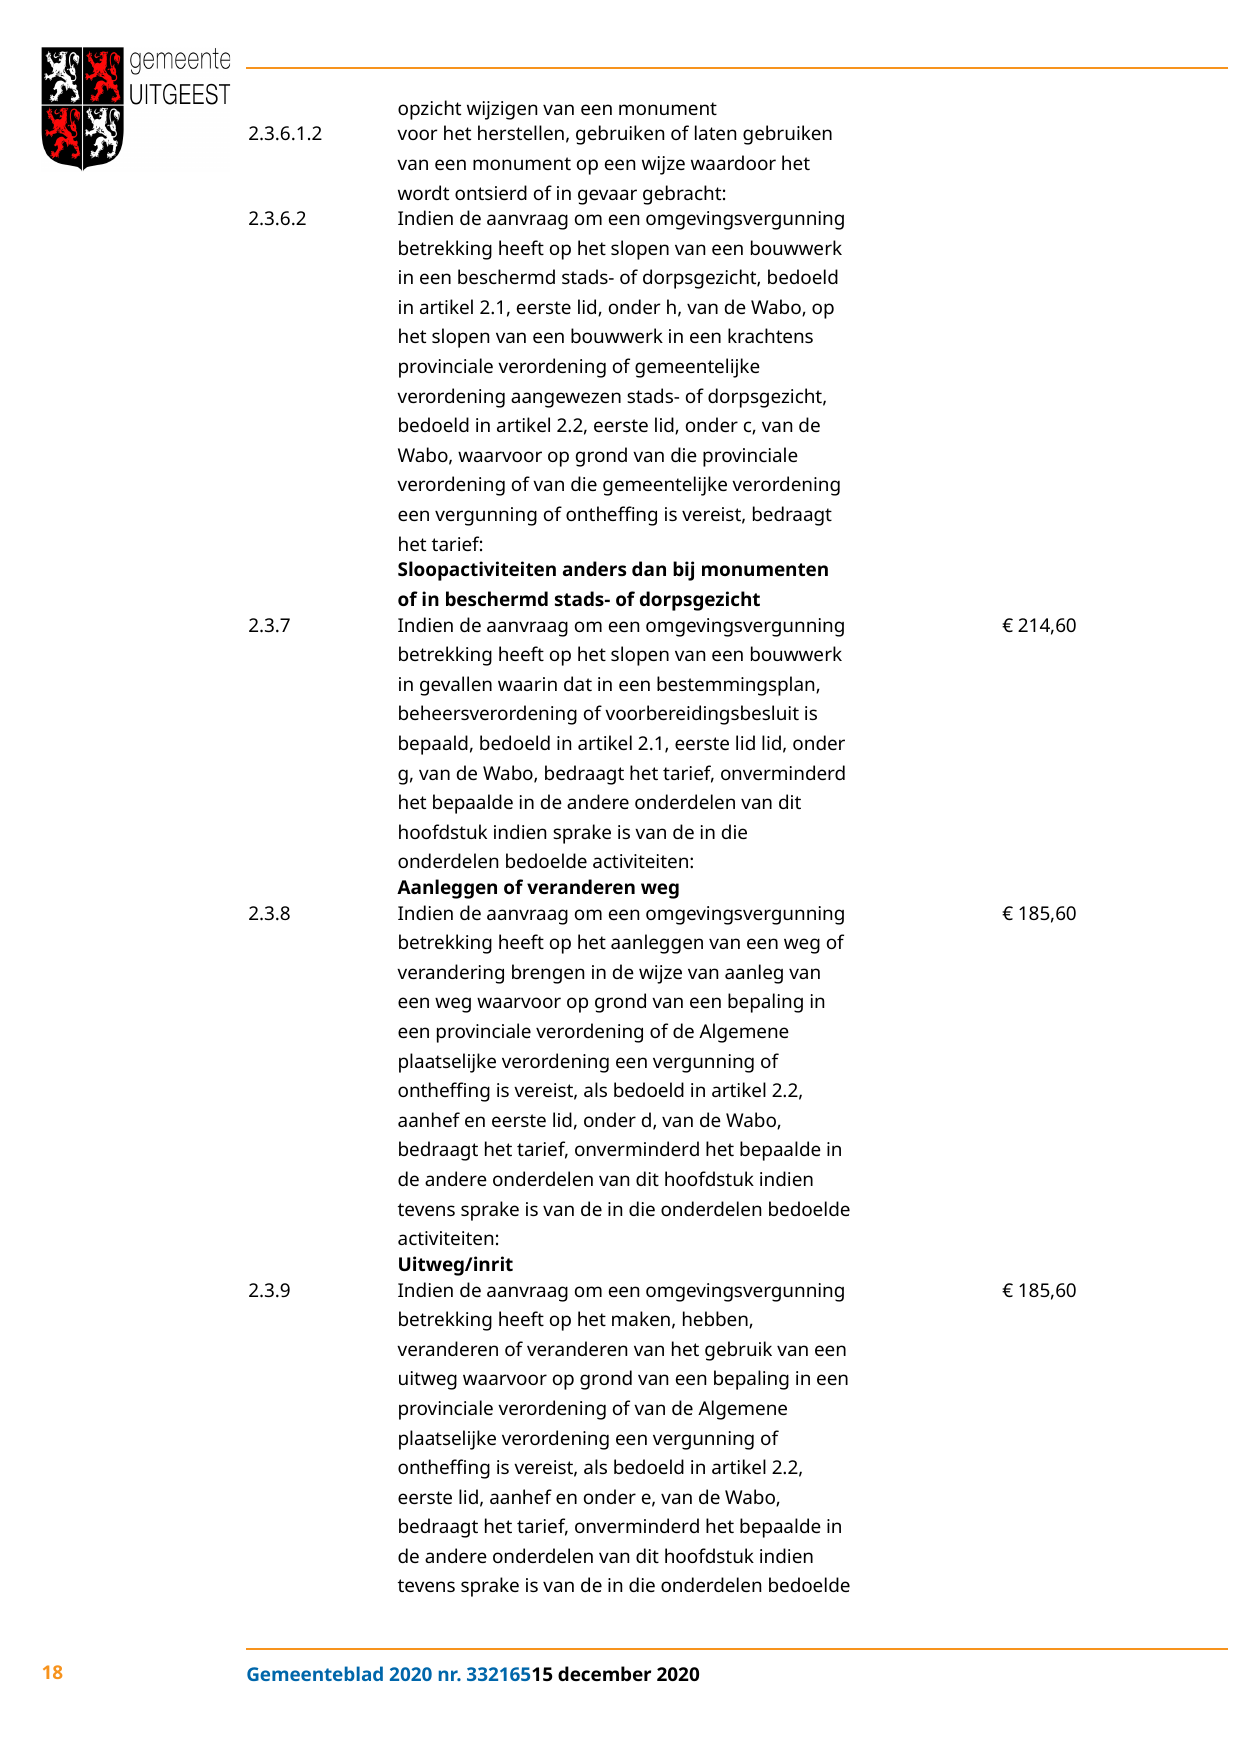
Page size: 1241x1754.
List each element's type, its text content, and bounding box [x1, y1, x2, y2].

table_cell Indien de aanvraag om een omgevingsvergunning betrekking heeft op het slopen van een bouwwerk in een beschermd stads- of dorpsgezicht, bedoeld in artikel 2.1, eerste lid, onder h, van de Wabo, op het slopen van een bouwwerk in een krachtens provinciale verordening of gemeentelijke verordening aangewezen stads- of dorpsgezicht, bedoeld in artikel 2.2, eerste lid, onder c, van de Wabo, waarvoor op grond van die provinciale verordening of van die gemeentelijke verordening een vergunning of ontheffing is vereist, bedraagt het tarief: [398, 205, 852, 557]
table_cell [1002, 1251, 1152, 1277]
table_cell € 214,60 [1002, 612, 1152, 874]
table_cell [248, 95, 397, 121]
table_cell [1002, 121, 1152, 205]
table_cell [248, 874, 397, 900]
table_cell [853, 874, 1002, 900]
table_cell [853, 1277, 1002, 1598]
table_cell Uitweg/inrit [398, 1251, 852, 1277]
table_cell 2.3.6.2 [248, 205, 397, 557]
table_cell opzicht wijzigen van een monument [398, 95, 852, 121]
table_cell Indien de aanvraag om een omgevingsvergunning betrekking heeft op het maken, hebben, veranderen of veranderen van het gebruik van een uitweg waarvoor op grond van een bepaling in een provinciale verordening of van de Algemene plaatselijke verordening een vergunning of ontheffing is vereist, als bedoeld in artikel 2.2, eerste lid, aanhef en onder e, van de Wabo, bedraagt het tarief, onverminderd het bepaalde in de andere onderdelen van dit hoofdstuk indien tevens sprake is van de in die onderdelen bedoelde [398, 1277, 852, 1598]
table_cell [853, 95, 1002, 121]
table_cell [248, 1251, 397, 1277]
table_cell Indien de aanvraag om een omgevingsvergunning betrekking heeft op het slopen van een bouwwerk in gevallen waarin dat in een bestemmingsplan, beheersverordening of voorbereidingsbesluit is bepaald, bedoeld in artikel 2.1, eerste lid lid, onder g, van de Wabo, bedraagt het tarief, onverminderd het bepaalde in de andere onderdelen van dit hoofdstuk indien sprake is van de in die onderdelen bedoelde activiteiten: [398, 612, 852, 874]
picture [41, 47, 231, 172]
table_cell [853, 557, 1002, 612]
table_cell [1002, 557, 1152, 612]
table_cell Indien de aanvraag om een omgevingsvergunning betrekking heeft op het aanleggen van een weg of verandering brengen in de wijze van aanleg van een weg waarvoor op grond van een bepaling in een provinciale verordening of de Algemene plaatselijke verordening een vergunning of ontheffing is vereist, als bedoeld in artikel 2.2, aanhef en eerste lid, onder d, van de Wabo, bedraagt het tarief, onverminderd het bepaalde in de andere onderdelen van dit hoofdstuk indien tevens sprake is van de in die onderdelen bedoelde activiteiten: [398, 900, 852, 1251]
table_cell [248, 557, 397, 612]
table_cell 2.3.9 [248, 1277, 397, 1598]
table_cell € 185,60 [1002, 900, 1152, 1251]
table_cell 2.3.6.1.2 [248, 121, 397, 205]
table_cell 2.3.8 [248, 900, 397, 1251]
table_cell Sloopactiviteiten anders dan bij monumenten of in beschermd stads- of dorpsgezicht [398, 557, 852, 612]
table_cell 2.3.7 [248, 612, 397, 874]
table_cell [853, 205, 1002, 557]
table_cell [853, 612, 1002, 874]
table_cell € 185,60 [1002, 1277, 1152, 1598]
table_cell [853, 1251, 1002, 1277]
table_cell voor het herstellen, gebruiken of laten gebruiken van een monument op een wijze waardoor het wordt ontsierd of in gevaar gebracht: [398, 121, 852, 205]
table_cell [1002, 205, 1152, 557]
table_cell [1002, 874, 1152, 900]
table_cell Aanleggen of veranderen weg [398, 874, 852, 900]
table_cell [853, 900, 1002, 1251]
table_cell [1002, 95, 1152, 121]
table_cell [853, 121, 1002, 205]
